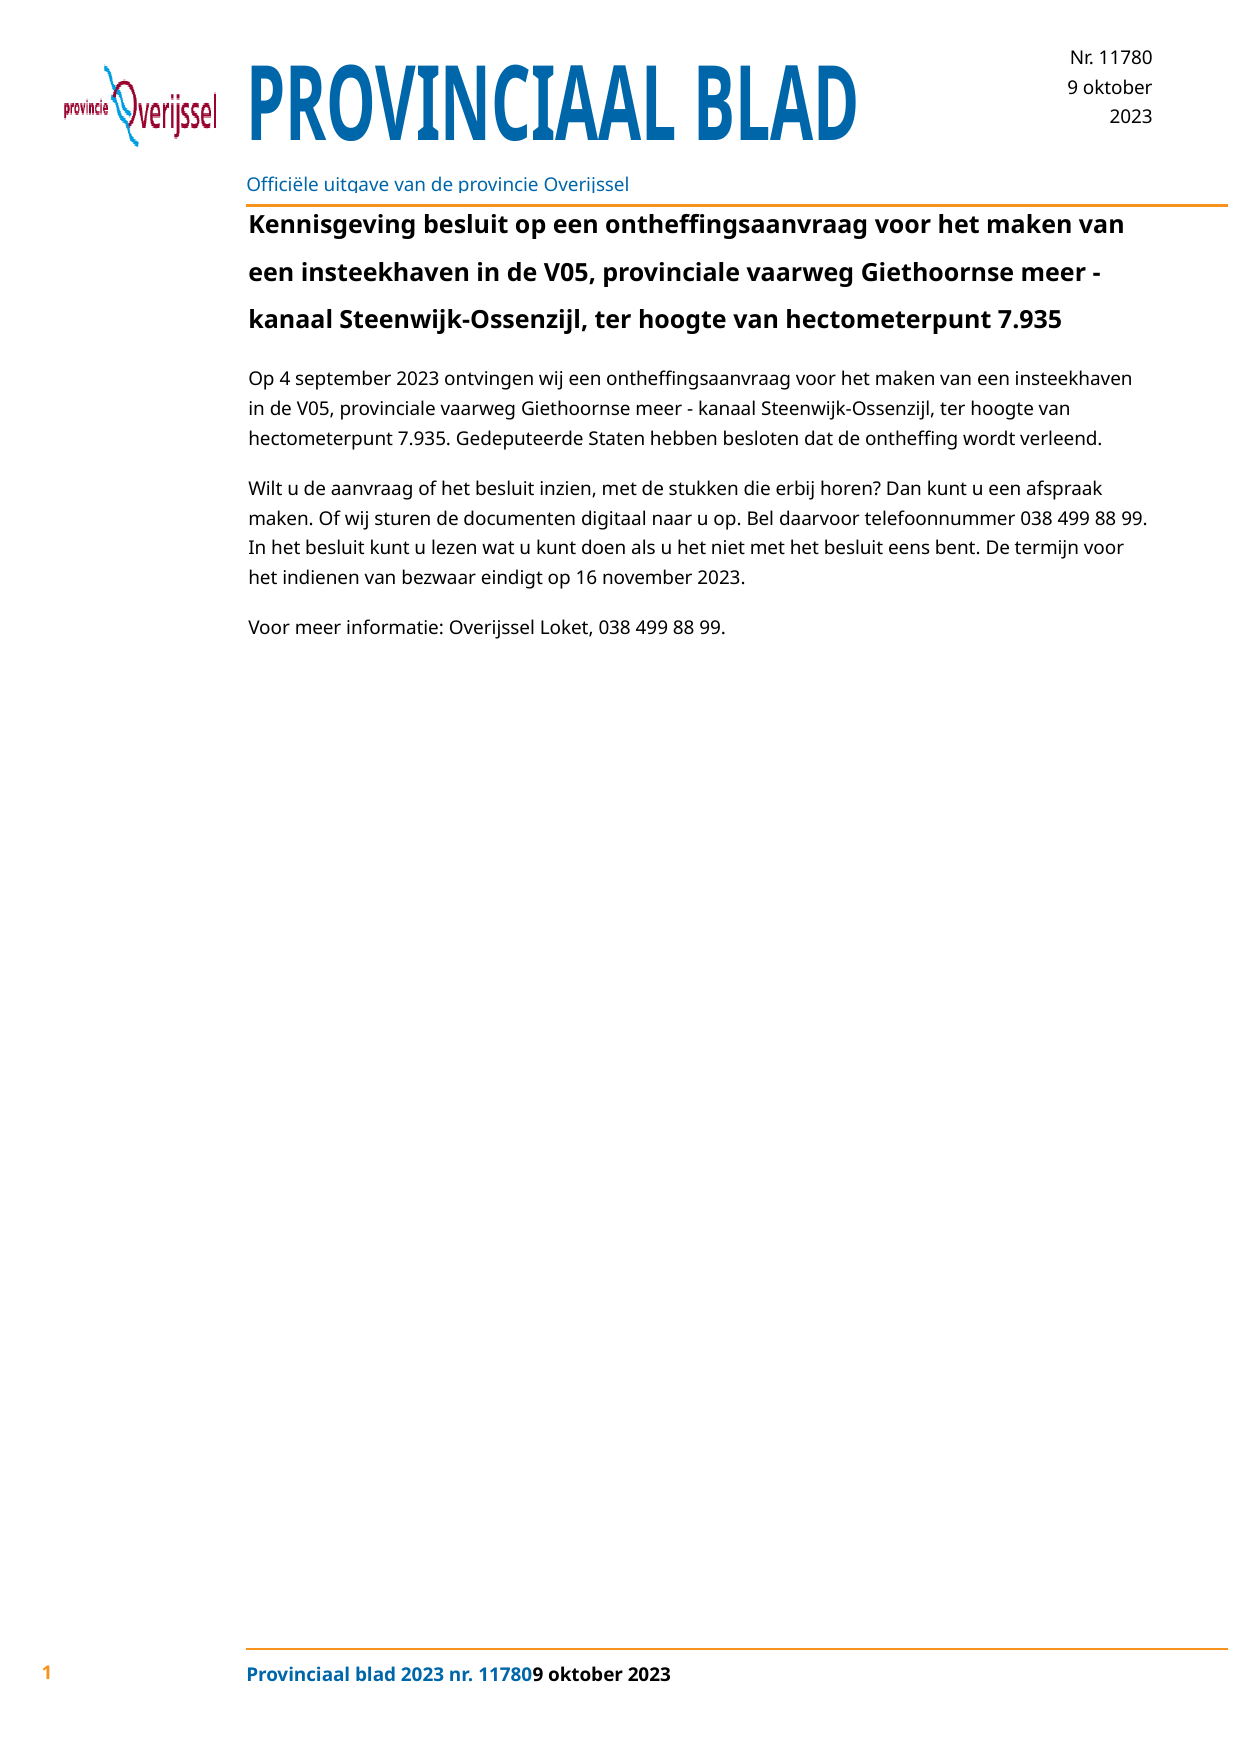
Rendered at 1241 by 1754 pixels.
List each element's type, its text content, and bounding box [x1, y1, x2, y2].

picture [41, 47, 231, 172]
text Voor meer informatie: Overijssel Loket, 038 499 88 99. [248, 614, 1152, 640]
text Op 4 september 2023 ontvingen wij een ontheffingsaanvraag voor het maken van een insteekhaven in de V05, provinciale vaarweg Giethoornse meer - kanaal Steenwijk-Ossenzijl, ter hoogte van hectometerpunt 7.935. Gedeputeerde Staten hebben besloten dat de ontheffing wordt verleend. [248, 366, 1152, 450]
text Kennisgeving besluit op een ontheffingsaanvraag voor het maken van een insteekhaven in de V05, provinciale vaarweg Giethoornse meer - kanaal Steenwijk-Ossenzijl, ter hoogte van hectometerpunt 7.935 [248, 207, 1152, 336]
text Wilt u de aanvraag of het besluit inzien, met de stukken die erbij horen? Dan kunt u een afspraak maken. Of wij sturen de documenten digitaal naar u op. Bel daarvoor telefoonnummer 038 499 88 99. In het besluit kunt u lezen wat u kunt doen als u het niet met het besluit eens bent. De termijn voor het indienen van bezwaar eindigt op 16 november 2023. [248, 475, 1152, 589]
